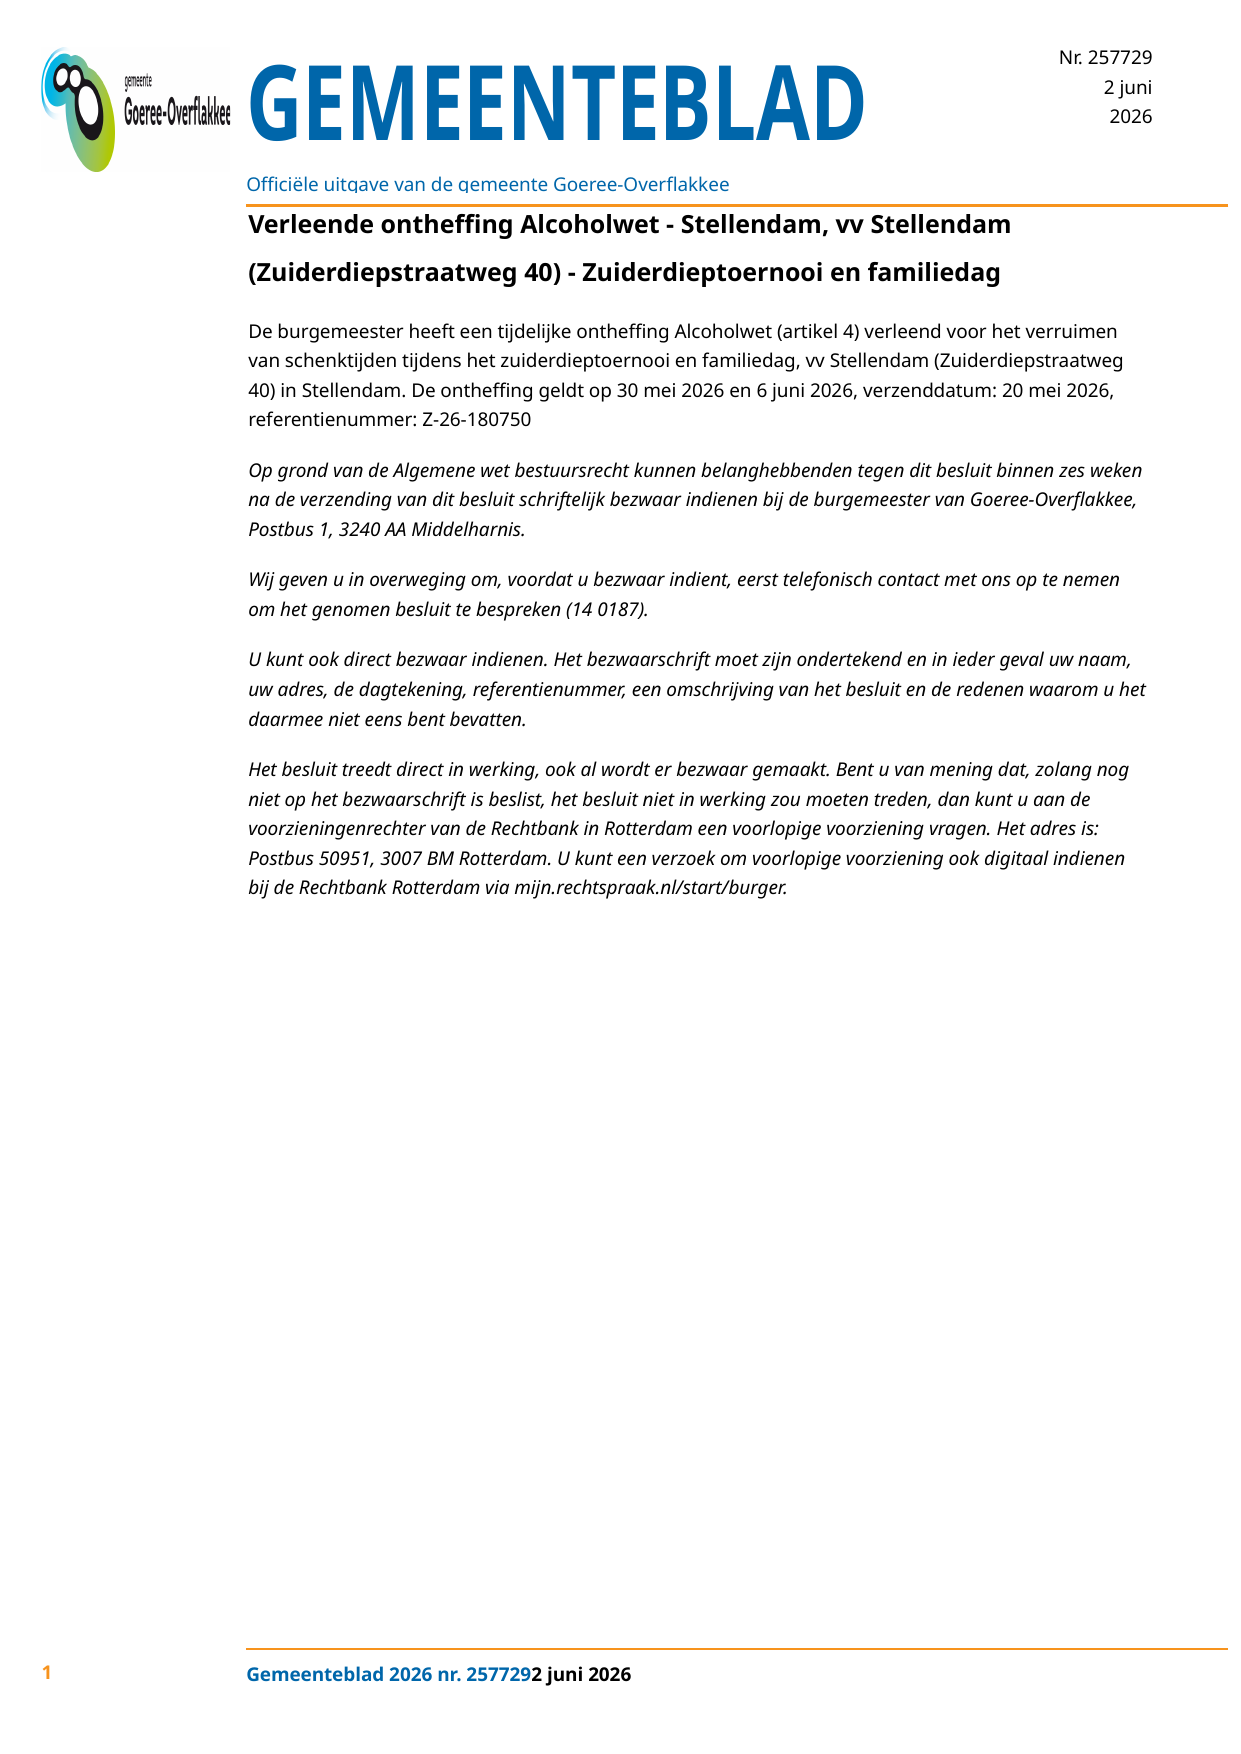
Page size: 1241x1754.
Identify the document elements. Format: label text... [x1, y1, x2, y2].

picture [41, 47, 231, 172]
text De burgemeester heeft een tijdelijke ontheffing Alcoholwet (artikel 4) verleend voor het verruimen van schenktijden tijdens het zuiderdieptoernooi en familiedag, vv Stellendam (Zuiderdiepstraatweg 40) in Stellendam. De ontheffing geldt op 30 mei 2026 en 6 juni 2026, verzenddatum: 20 mei 2026, referentienummer: Z-26-180750 [248, 318, 1152, 432]
text Wij geven u in overweging om, voordat u bezwaar indient, eerst telefonisch contact met ons op te nemen om het genomen besluit te bespreken (14 0187). [248, 567, 1152, 622]
text Het besluit treedt direct in werking, ook al wordt er bezwaar gemaakt. Bent u van mening dat, zolang nog niet op het bezwaarschrift is beslist, het besluit niet in werking zou moeten treden, dan kunt u aan de voorzieningenrechter van de Rechtbank in Rotterdam een voorlopige voorziening vragen. Het adres is: Postbus 50951, 3007 BM Rotterdam. U kunt een verzoek om voorlopige voorziening ook digitaal indienen bij de Rechtbank Rotterdam via mijn.rechtspraak.nl/start/burger. [248, 756, 1152, 900]
text Verleende ontheffing Alcoholwet - Stellendam, vv Stellendam (Zuiderdiepstraatweg 40) - Zuiderdieptoernooi en familiedag [248, 207, 1152, 288]
text Op grond van de Algemene wet bestuursrecht kunnen belanghebbenden tegen dit besluit binnen zes weken na de verzending van dit besluit schriftelijk bezwaar indienen bij de burgemeester van Goeree-Overflakkee, Postbus 1, 3240 AA Middelharnis. [248, 457, 1152, 542]
text U kunt ook direct bezwaar indienen. Het bezwaarschrift moet zijn ondertekend en in ieder geval uw naam, uw adres, de dagtekening, referentienummer, een omschrijving van het besluit en de redenen waarom u het daarmee niet eens bent bevatten. [248, 647, 1152, 732]
